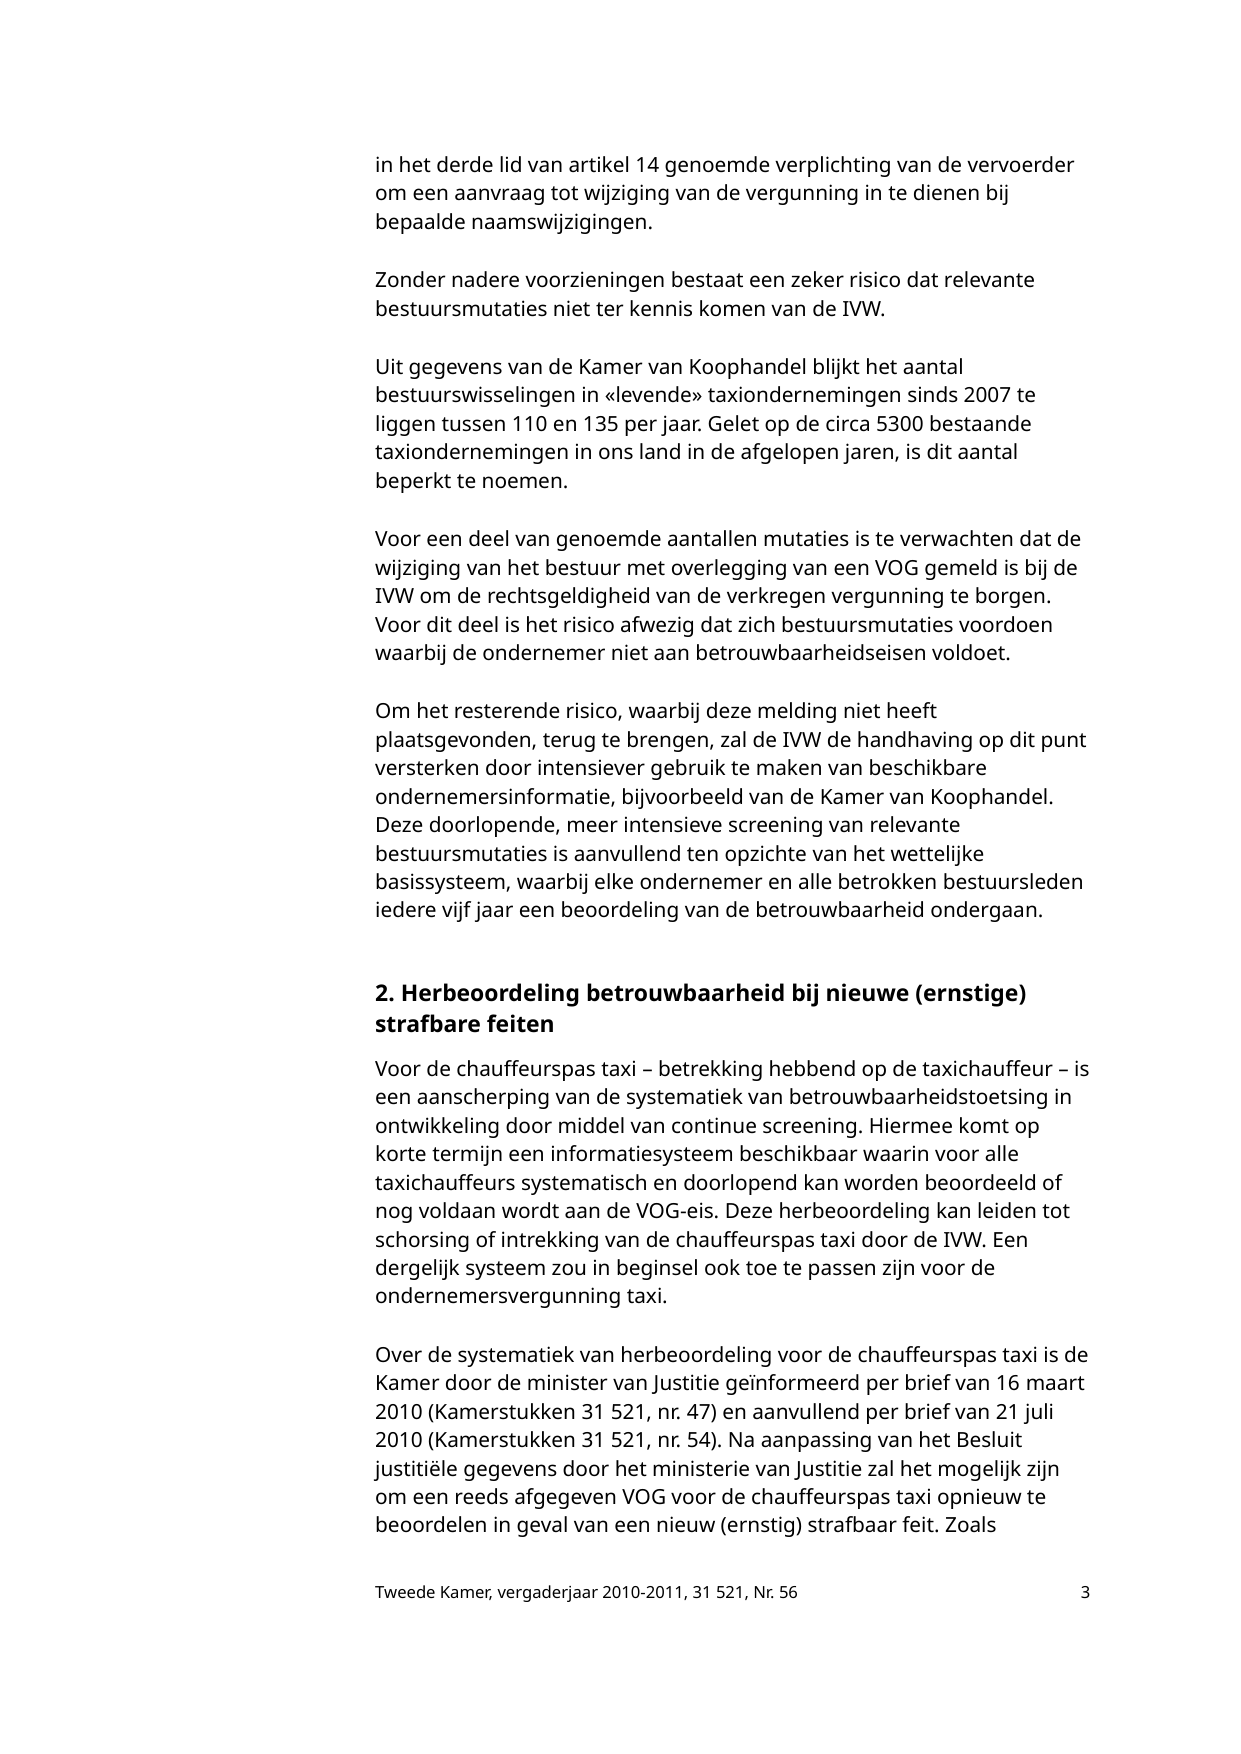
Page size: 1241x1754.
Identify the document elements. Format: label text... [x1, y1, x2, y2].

text Uit gegevens van de Kamer van Koophandel blijkt het aantal bestuurswisselingen in «levende» taxiondernemingen sinds 2007 te liggen tussen 110 en 135 per jaar. Gelet op de circa 5300 bestaande taxiondernemingen in ons land in de afgelopen jaren, is dit aantal beperkt te noemen. [375, 352, 1090, 494]
text Voor een deel van genoemde aantallen mutaties is te verwachten dat de wijziging van het bestuur met overlegging van een VOG gemeld is bij de IVW om de rechtsgeldigheid van de verkregen vergunning te borgen. Voor dit deel is het risico afwezig dat zich bestuursmutaties voordoen waarbij de ondernemer niet aan betrouwbaarheidseisen voldoet. [375, 524, 1090, 667]
text Om het resterende risico, waarbij deze melding niet heeft plaatsgevonden, terug te brengen, zal de IVW de handhaving op dit punt versterken door intensiever gebruik te maken van beschikbare ondernemersinformatie, bijvoorbeeld van de Kamer van Koophandel. Deze doorlopende, meer intensieve screening van relevante bestuursmutaties is aanvullend ten opzichte van het wettelijke basissysteem, waarbij elke ondernemer en alle betrokken bestuursleden iedere vijf jaar een beoordeling van de betrouwbaarheid ondergaan. [375, 697, 1090, 924]
text in het derde lid van artikel 14 genoemde verplichting van de vervoerder om een aanvraag tot wijziging van de vergunning in te dienen bij bepaalde naamswijzigingen. [375, 150, 1090, 235]
text Over de systematiek van herbeoordeling voor de chauffeurspas taxi is de Kamer door de minister van Justitie geïnformeerd per brief van 16 maart 2010 (Kamerstukken 31 521, nr. 47) en aanvullend per brief van 21 juli 2010 (Kamerstukken 31 521, nr. 54). Na aanpassing van het Besluit justitiële gegevens door het ministerie van Justitie zal het mogelijk zijn om een reeds afgegeven VOG voor de chauffeurspas taxi opnieuw te beoordelen in geval van een nieuw (ernstig) strafbaar feit. Zoals [375, 1340, 1090, 1539]
text Zonder nadere voorzieningen bestaat een zeker risico dat relevante bestuursmutaties niet ter kennis komen van de IVW. [375, 265, 1090, 322]
subtitle 2. Herbeoordeling betrouwbaarheid bij nieuwe (ernstige) strafbare feiten [375, 977, 1090, 1039]
text Voor de chauffeurspas taxi – betrekking hebbend op de taxichauffeur – is een aanscherping van de systematiek van betrouwbaarheidstoetsing in ontwikkeling door middel van continue screening. Hiermee komt op korte termijn een informatiesysteem beschikbaar waarin voor alle taxichauffeurs systematisch en doorlopend kan worden beoordeeld of nog voldaan wordt aan de VOG-eis. Deze herbeoordeling kan leiden tot schorsing of intrekking van de chauffeurspas taxi door de IVW. Een dergelijk systeem zou in beginsel ook toe te passen zijn voor de ondernemersvergunning taxi. [375, 1054, 1090, 1310]
